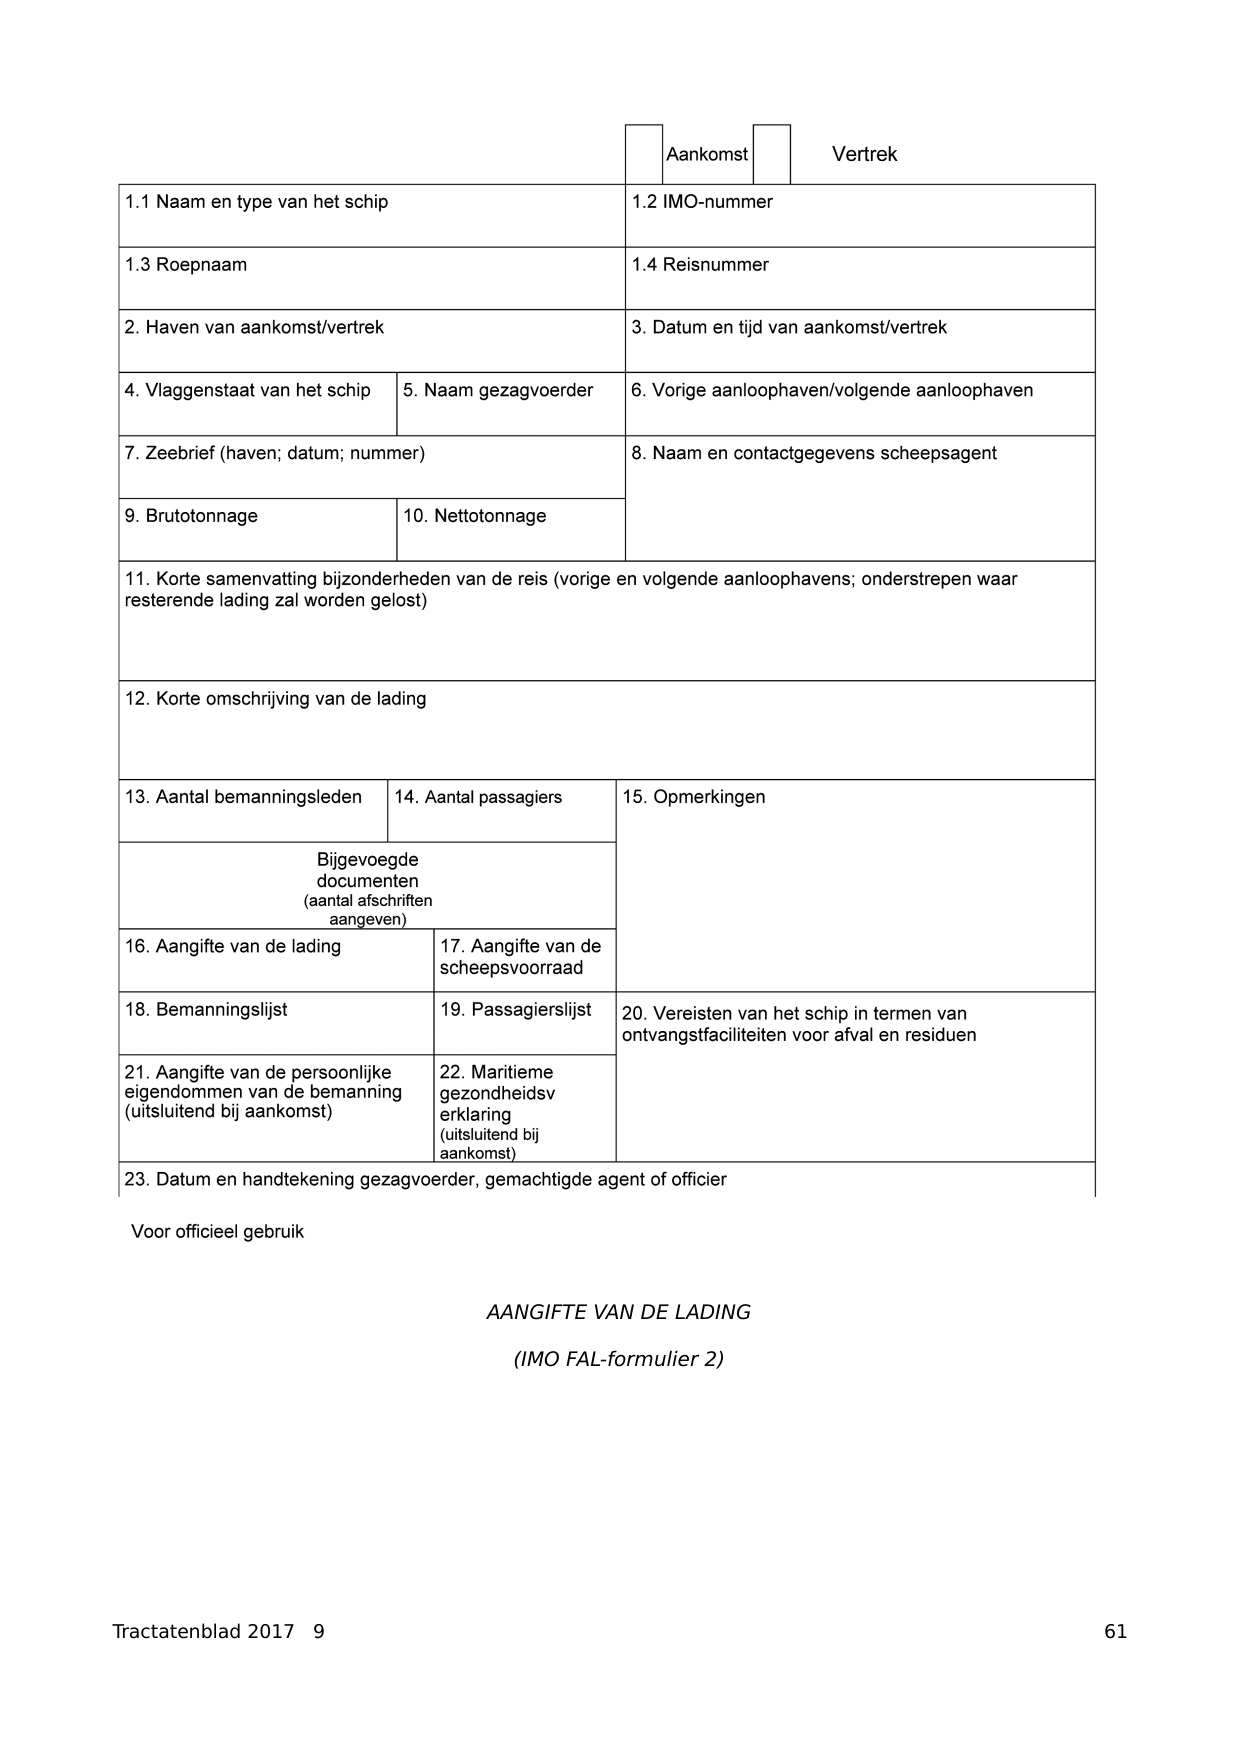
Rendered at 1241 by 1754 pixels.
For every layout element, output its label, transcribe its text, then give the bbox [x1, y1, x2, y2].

subtitle AANGIFTE VAN DE LADING (IMO FAL-formulier 2) [112, 1301, 1128, 1371]
picture [112, 121, 1117, 1249]
